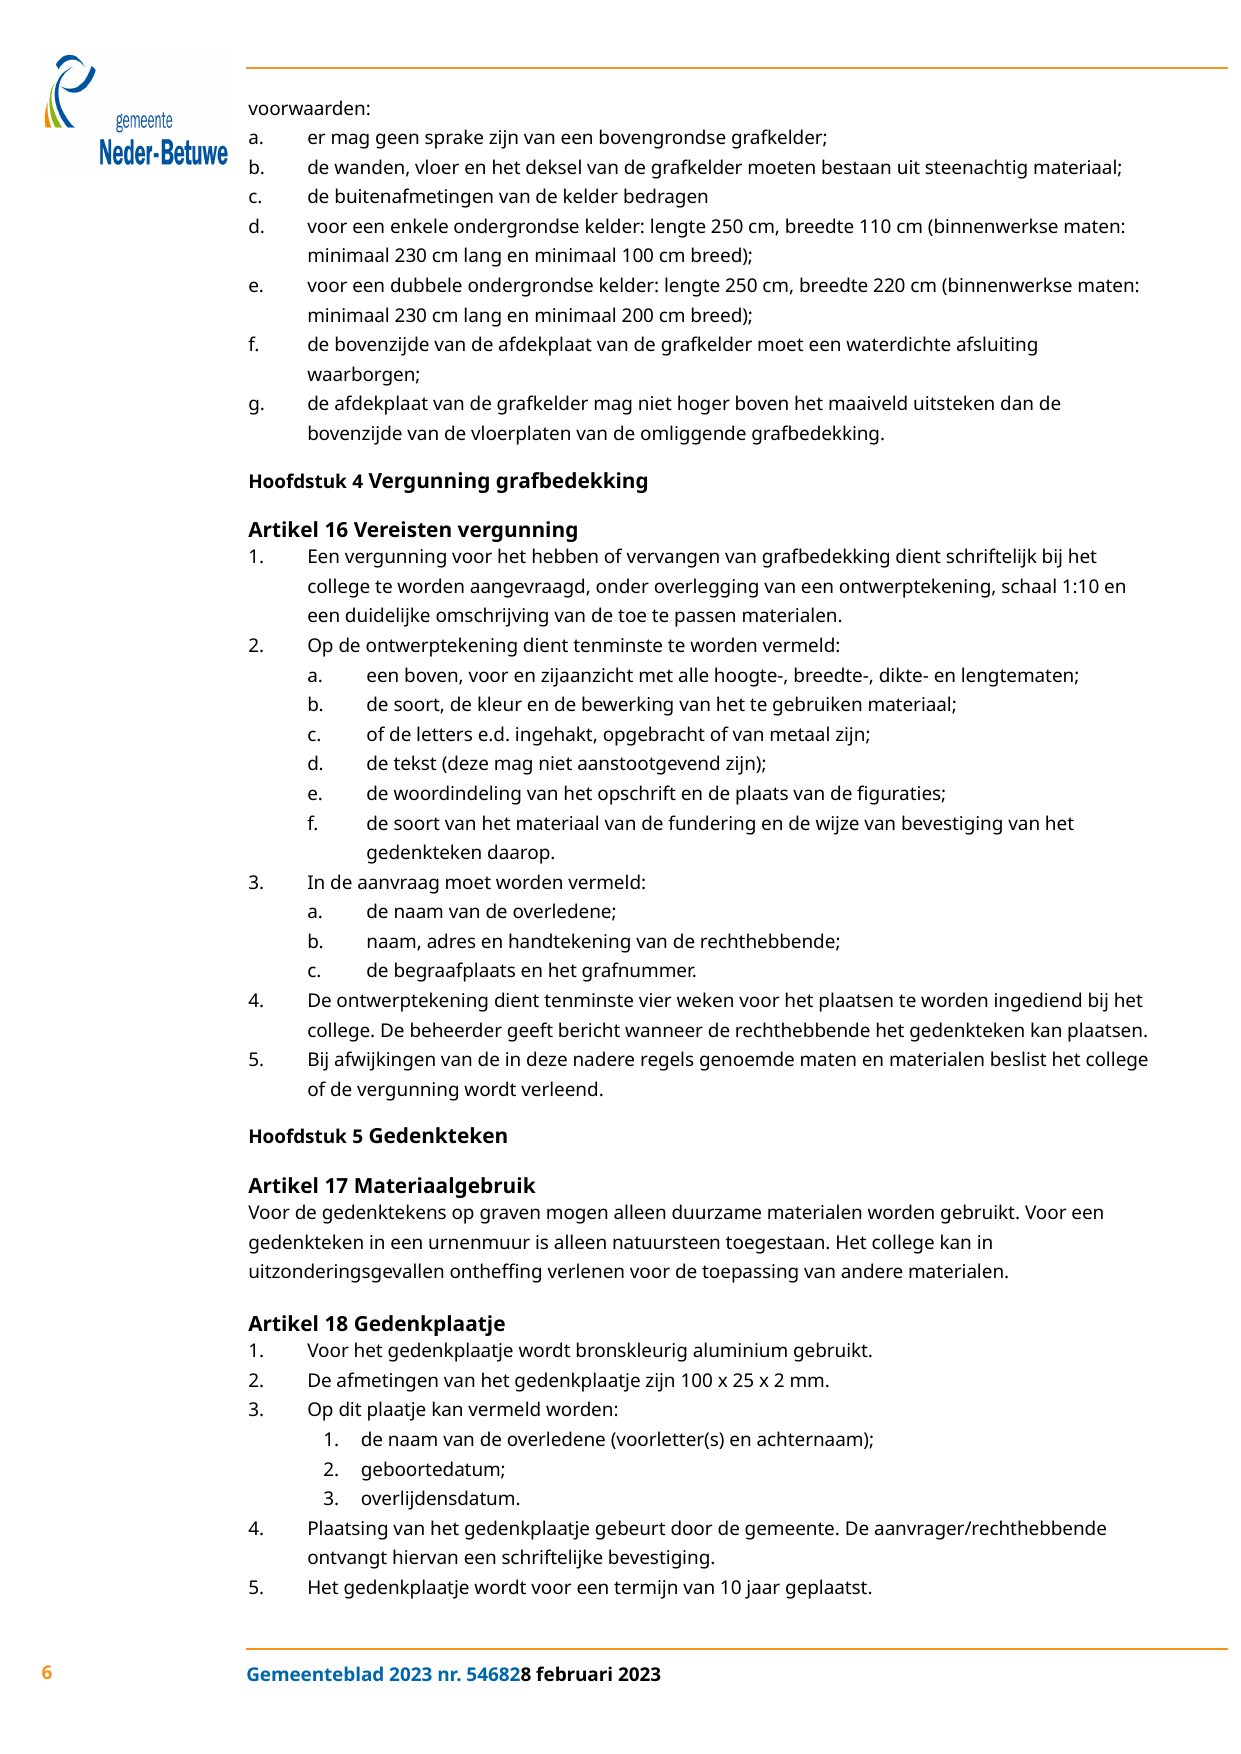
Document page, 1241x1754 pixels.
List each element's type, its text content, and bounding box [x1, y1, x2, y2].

list De afmetingen van het gedenkplaatje zijn 100 x 25 x 2 mm. [248, 1367, 1152, 1393]
list Bij afwijkingen van de in deze nadere regels genoemde maten en materialen beslist het college of de vergunning wordt verleend. [248, 1046, 1152, 1102]
list de woordindeling van het opschrift en de plaats van de figuraties; [307, 780, 1152, 806]
text Artikel 17 Materiaalgebruik [248, 1171, 1152, 1199]
text Artikel 16 Vereisten vergunning [248, 515, 1152, 543]
list geboortedatum; [323, 1456, 1152, 1481]
list de begraafplaats en het grafnummer. [307, 958, 1152, 983]
list een boven, voor en zijaanzicht met alle hoogte-, breedte-, dikte- en lengtematen; [307, 662, 1152, 688]
text voorwaarden: [248, 95, 1152, 121]
list er mag geen sprake zijn van een bovengrondse grafkelder; [248, 124, 1152, 150]
list In de aanvraag moet worden vermeld: [248, 869, 1152, 895]
list de tekst (deze mag niet aanstootgevend zijn); [307, 751, 1152, 776]
list voor een dubbele ondergrondse kelder: lengte 250 cm, breedte 220 cm (binnenwerkse maten: minimaal 230 cm lang en minimaal 200 cm breed); [248, 272, 1152, 328]
text Hoofdstuk 4 Vergunning grafbedekking [248, 466, 1152, 494]
list de afdekplaat van de grafkelder mag niet hoger boven het maaiveld uitsteken dan de bovenzijde van de vloerplaten van de omliggende grafbedekking. [248, 391, 1152, 446]
list overlijdensdatum. [323, 1485, 1152, 1511]
text Artikel 18 Gedenkplaatje [248, 1309, 1152, 1337]
text Voor de gedenktekens op graven mogen alleen duurzame materialen worden gebruikt. Voor een gedenkteken in een urnenmuur is alleen natuursteen toegestaan. Het college kan in uitzonderingsgevallen ontheffing verlenen voor de toepassing van andere materialen. [248, 1199, 1152, 1284]
list de buitenafmetingen van de kelder bedragen [248, 183, 1152, 209]
list naam, adres en handtekening van de rechthebbende; [307, 928, 1152, 954]
list Op de ontwerptekening dient tenminste te worden vermeld: [248, 632, 1152, 658]
list Het gedenkplaatje wordt voor een termijn van 10 jaar geplaatst. [248, 1574, 1152, 1600]
list De ontwerptekening dient tenminste vier weken voor het plaatsen te worden ingediend bij het college. De beheerder geeft bericht wanneer de rechthebbende het gedenkteken kan plaatsen. [248, 987, 1152, 1043]
picture [41, 47, 231, 172]
list de soort, de kleur en de bewerking van het te gebruiken materiaal; [307, 691, 1152, 717]
list de bovenzijde van de afdekplaat van de grafkelder moet een waterdichte afsluiting waarborgen; [248, 331, 1152, 387]
list Plaatsing van het gedenkplaatje gebeurt door de gemeente. De aanvrager/rechthebbende ontvangt hiervan een schriftelijke bevestiging. [248, 1515, 1152, 1570]
list de wanden, vloer en het deksel van de grafkelder moeten bestaan uit steenachtig materiaal; [248, 154, 1152, 180]
text Hoofdstuk 5 Gedenkteken [248, 1122, 1152, 1150]
list Een vergunning voor het hebben of vervangen van grafbedekking dient schriftelijk bij het college te worden aangevraagd, onder overlegging van een ontwerptekening, schaal 1:10 en een duidelijke omschrijving van de toe te passen materialen. [248, 543, 1152, 628]
list Voor het gedenkplaatje wordt bronskleurig aluminium gebruikt. [248, 1337, 1152, 1363]
list of de letters e.d. ingehakt, opgebracht of van metaal zijn; [307, 721, 1152, 747]
list de naam van de overledene; [307, 898, 1152, 924]
list Op dit plaatje kan vermeld worden: [248, 1397, 1152, 1422]
list de naam van de overledene (voorletter(s) en achternaam); [323, 1426, 1152, 1452]
list de soort van het materiaal van de fundering en de wijze van bevestiging van het gedenkteken daarop. [307, 810, 1152, 865]
list voor een enkele ondergrondse kelder: lengte 250 cm, breedte 110 cm (binnenwerkse maten: minimaal 230 cm lang en minimaal 100 cm breed); [248, 213, 1152, 268]
